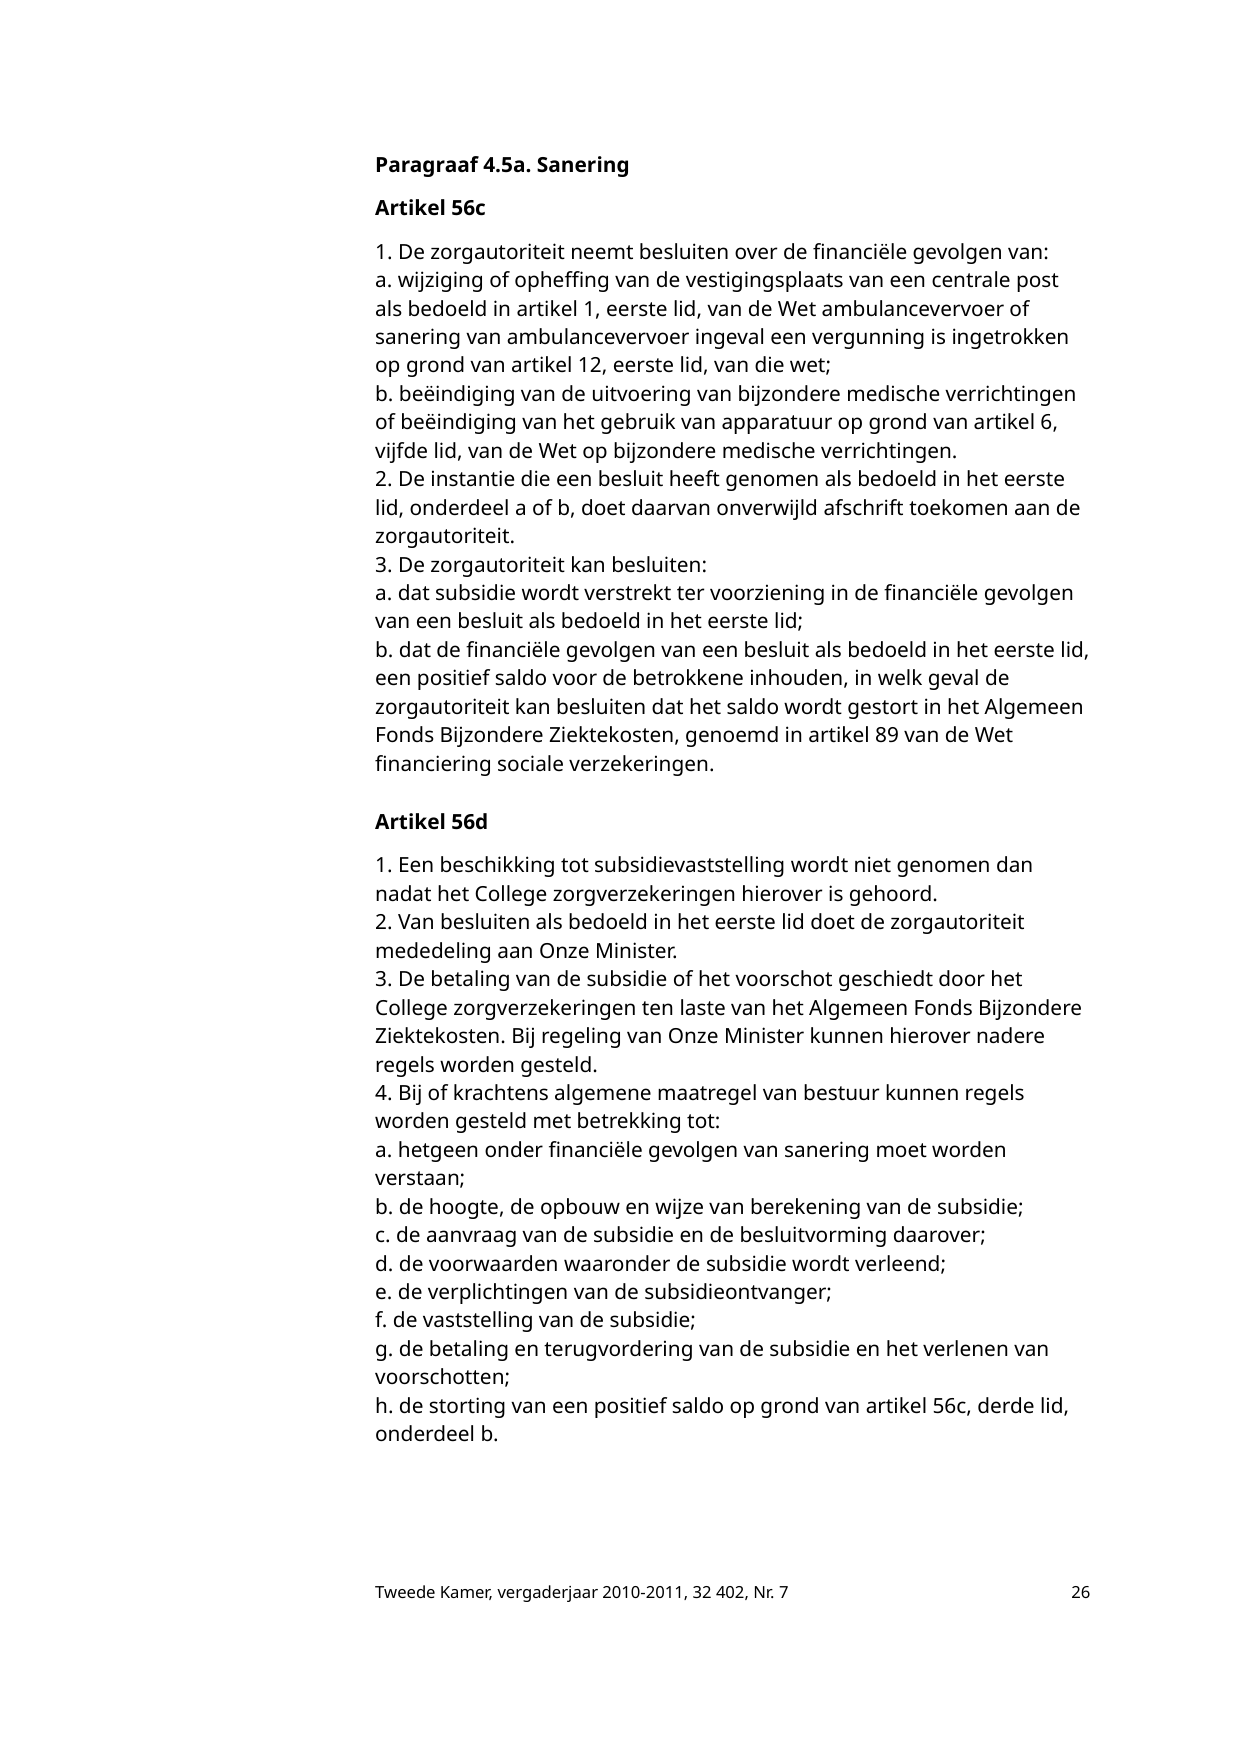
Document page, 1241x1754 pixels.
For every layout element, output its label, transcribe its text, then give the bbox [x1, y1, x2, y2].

text a. hetgeen onder financiële gevolgen van sanering moet worden verstaan; [375, 1135, 1090, 1192]
text a. wijziging of opheffing van de vestigingsplaats van een centrale post als bedoeld in artikel 1, eerste lid, van de Wet ambulancevervoer of sanering van ambulancevervoer ingeval een vergunning is ingetrokken op grond van artikel 12, eerste lid, van die wet; [375, 265, 1090, 379]
text c. de aanvraag van de subsidie en de besluitvorming daarover; [375, 1220, 1090, 1249]
text 2. Van besluiten als bedoeld in het eerste lid doet de zorgautoriteit mededeling aan Onze Minister. [375, 907, 1090, 964]
text b. de hoogte, de opbouw en wijze van berekening van de subsidie; [375, 1192, 1090, 1220]
text Artikel 56d [375, 807, 1090, 836]
text g. de betaling en terugvordering van de subsidie en het verlenen van voorschotten; [375, 1334, 1090, 1391]
text 2. De instantie die een besluit heeft genomen als bedoeld in het eerste lid, onderdeel a of b, doet daarvan onverwijld afschrift toekomen aan de zorgautoriteit. [375, 464, 1090, 550]
text h. de storting van een positief saldo op grond van artikel 56c, derde lid, onderdeel b. [375, 1391, 1090, 1448]
text d. de voorwaarden waaronder de subsidie wordt verleend; [375, 1249, 1090, 1277]
text 1. De zorgautoriteit neemt besluiten over de financiële gevolgen van: [375, 237, 1090, 265]
text b. beëindiging van de uitvoering van bijzondere medische verrichtingen of beëindiging van het gebruik van apparatuur op grond van artikel 6, vijfde lid, van de Wet op bijzondere medische verrichtingen. [375, 379, 1090, 464]
text e. de verplichtingen van de subsidieontvanger; [375, 1277, 1090, 1306]
text 3. De betaling van de subsidie of het voorschot geschiedt door het College zorgverzekeringen ten laste van het Algemeen Fonds Bijzondere Ziektekosten. Bij regeling van Onze Minister kunnen hierover nadere regels worden gesteld. [375, 964, 1090, 1078]
text b. dat de financiële gevolgen van een besluit als bedoeld in het eerste lid, een positief saldo voor de betrokkene inhouden, in welk geval de zorgautoriteit kan besluiten dat het saldo wordt gestort in het Algemeen Fonds Bijzondere Ziektekosten, genoemd in artikel 89 van de Wet financiering sociale verzekeringen. [375, 635, 1090, 777]
text Paragraaf 4.5a. Sanering [375, 150, 1090, 178]
text a. dat subsidie wordt verstrekt ter voorziening in de financiële gevolgen van een besluit als bedoeld in het eerste lid; [375, 578, 1090, 635]
text 4. Bij of krachtens algemene maatregel van bestuur kunnen regels worden gesteld met betrekking tot: [375, 1078, 1090, 1135]
text 3. De zorgautoriteit kan besluiten: [375, 550, 1090, 578]
text 1. Een beschikking tot subsidievaststelling wordt niet genomen dan nadat het College zorgverzekeringen hierover is gehoord. [375, 851, 1090, 907]
text f. de vaststelling van de subsidie; [375, 1306, 1090, 1334]
text Artikel 56c [375, 193, 1090, 222]
